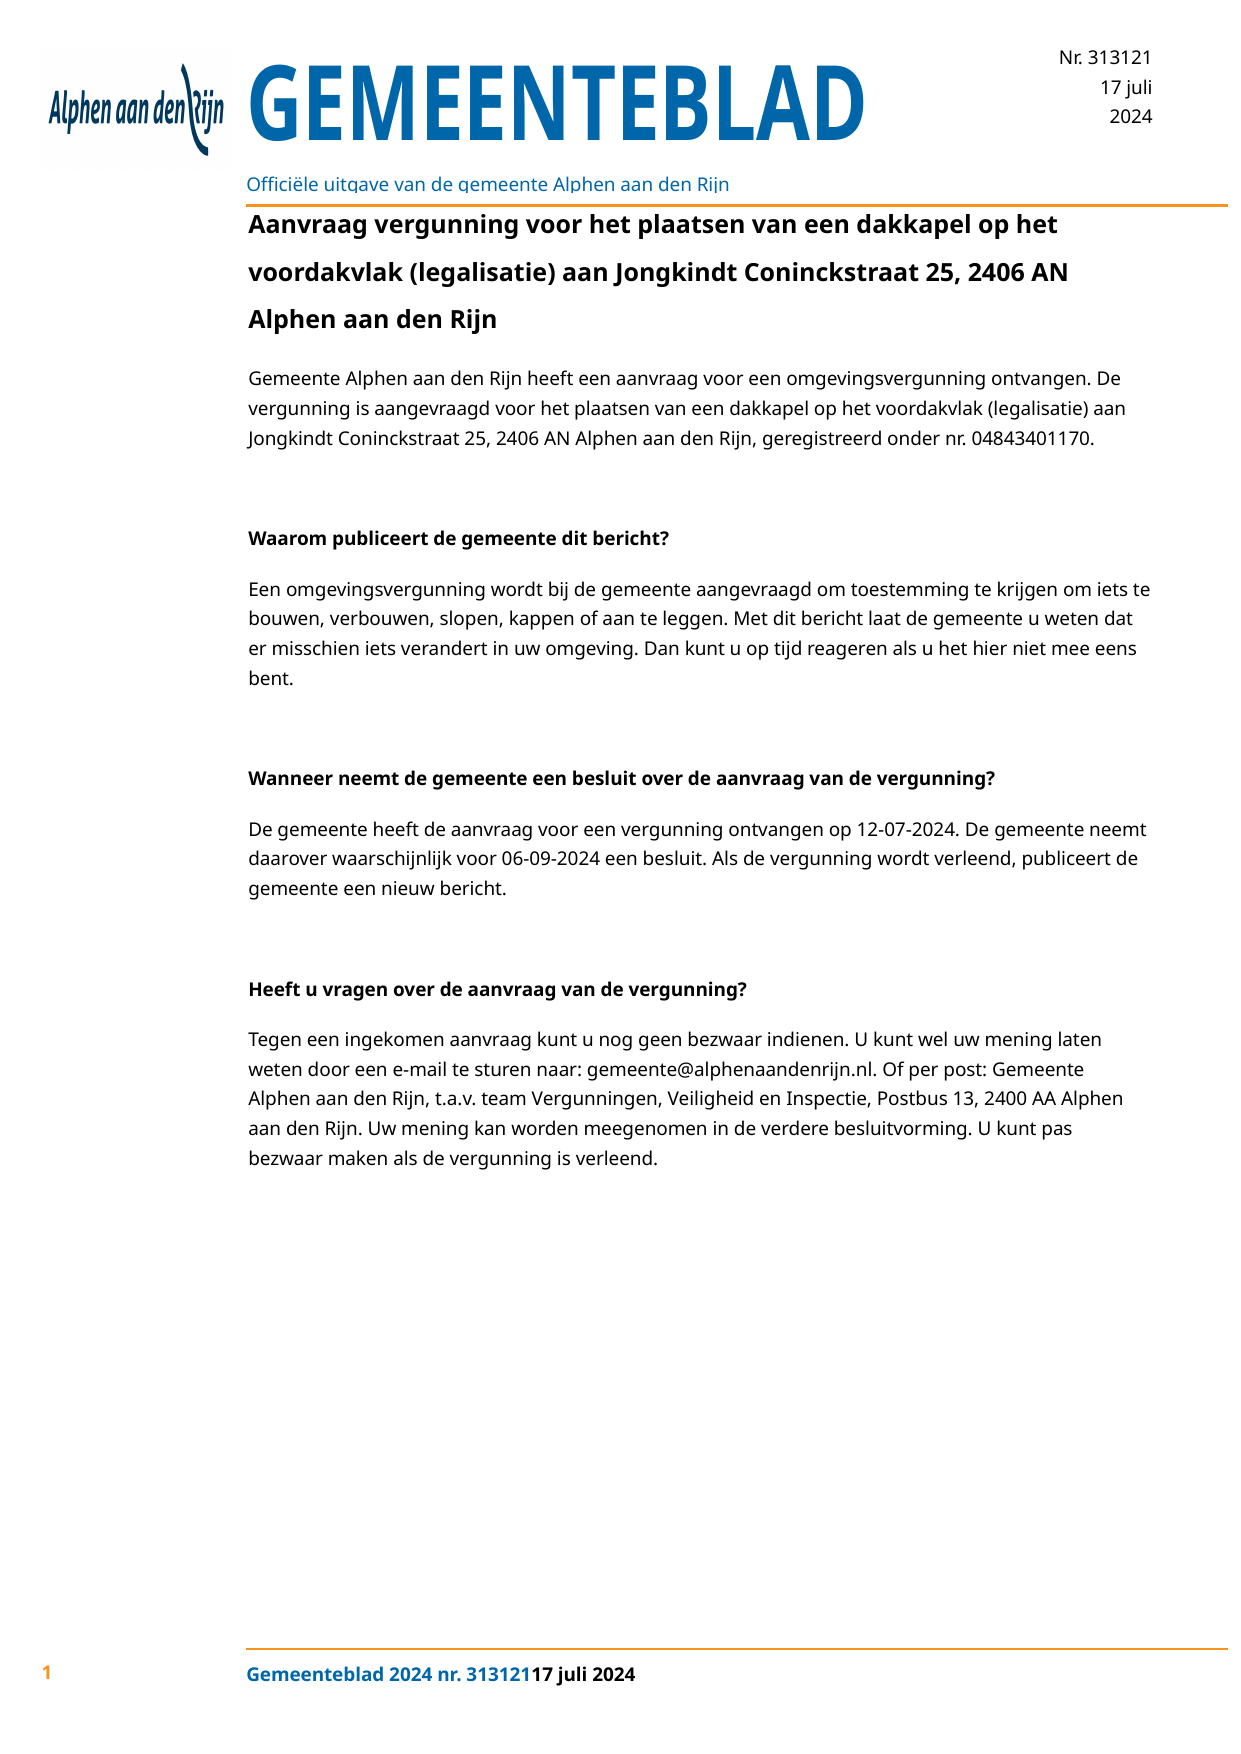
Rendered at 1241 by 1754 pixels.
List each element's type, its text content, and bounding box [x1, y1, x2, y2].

text Gemeente Alphen aan den Rijn heeft een aanvraag voor een omgevingsvergunning ontvangen. De vergunning is aangevraagd voor het plaatsen van een dakkapel op het voordakvlak (legalisatie) aan Jongkindt Coninckstraat 25, 2406 AN Alphen aan den Rijn, geregistreerd onder nr. 04843401170. [248, 366, 1152, 450]
text Waarom publiceert de gemeente dit bericht? [248, 526, 1152, 551]
text Aanvraag vergunning voor het plaatsen van een dakkapel op het voordakvlak (legalisatie) aan Jongkindt Coninckstraat 25, 2406 AN Alphen aan den Rijn [248, 207, 1152, 336]
text Tegen een ingekomen aanvraag kunt u nog geen bezwaar indienen. U kunt wel uw mening laten weten door een e-mail te sturen naar: gemeente@alphenaandenrijn.nl. Of per post: Gemeente Alphen aan den Rijn, t.a.v. team Vergunningen, Veiligheid en Inspectie, Postbus 13, 2400 AA Alphen aan den Rijn. Uw mening kan worden meegenomen in de verdere besluitvorming. U kunt pas bezwaar maken als de vergunning is verleend. [248, 1026, 1152, 1170]
text Heeft u vragen over de aanvraag van de vergunning? [248, 976, 1152, 1002]
text De gemeente heeft de aanvraag voor een vergunning ontvangen op 12-07-2024. De gemeente neemt daarover waarschijnlijk voor 06-09-2024 een besluit. Als de vergunning wordt verleend, publiceert de gemeente een nieuw bericht. [248, 816, 1152, 901]
text Een omgevingsvergunning wordt bij de gemeente aangevraagd om toestemming te krijgen om iets te bouwen, verbouwen, slopen, kappen of aan te leggen. Met dit bericht laat de gemeente u weten dat er misschien iets verandert in uw omgeving. Dan kunt u op tijd reageren als u het hier niet mee eens bent. [248, 576, 1152, 690]
text Wanneer neemt de gemeente een besluit over de aanvraag van de vergunning? [248, 766, 1152, 791]
picture [41, 47, 231, 172]
